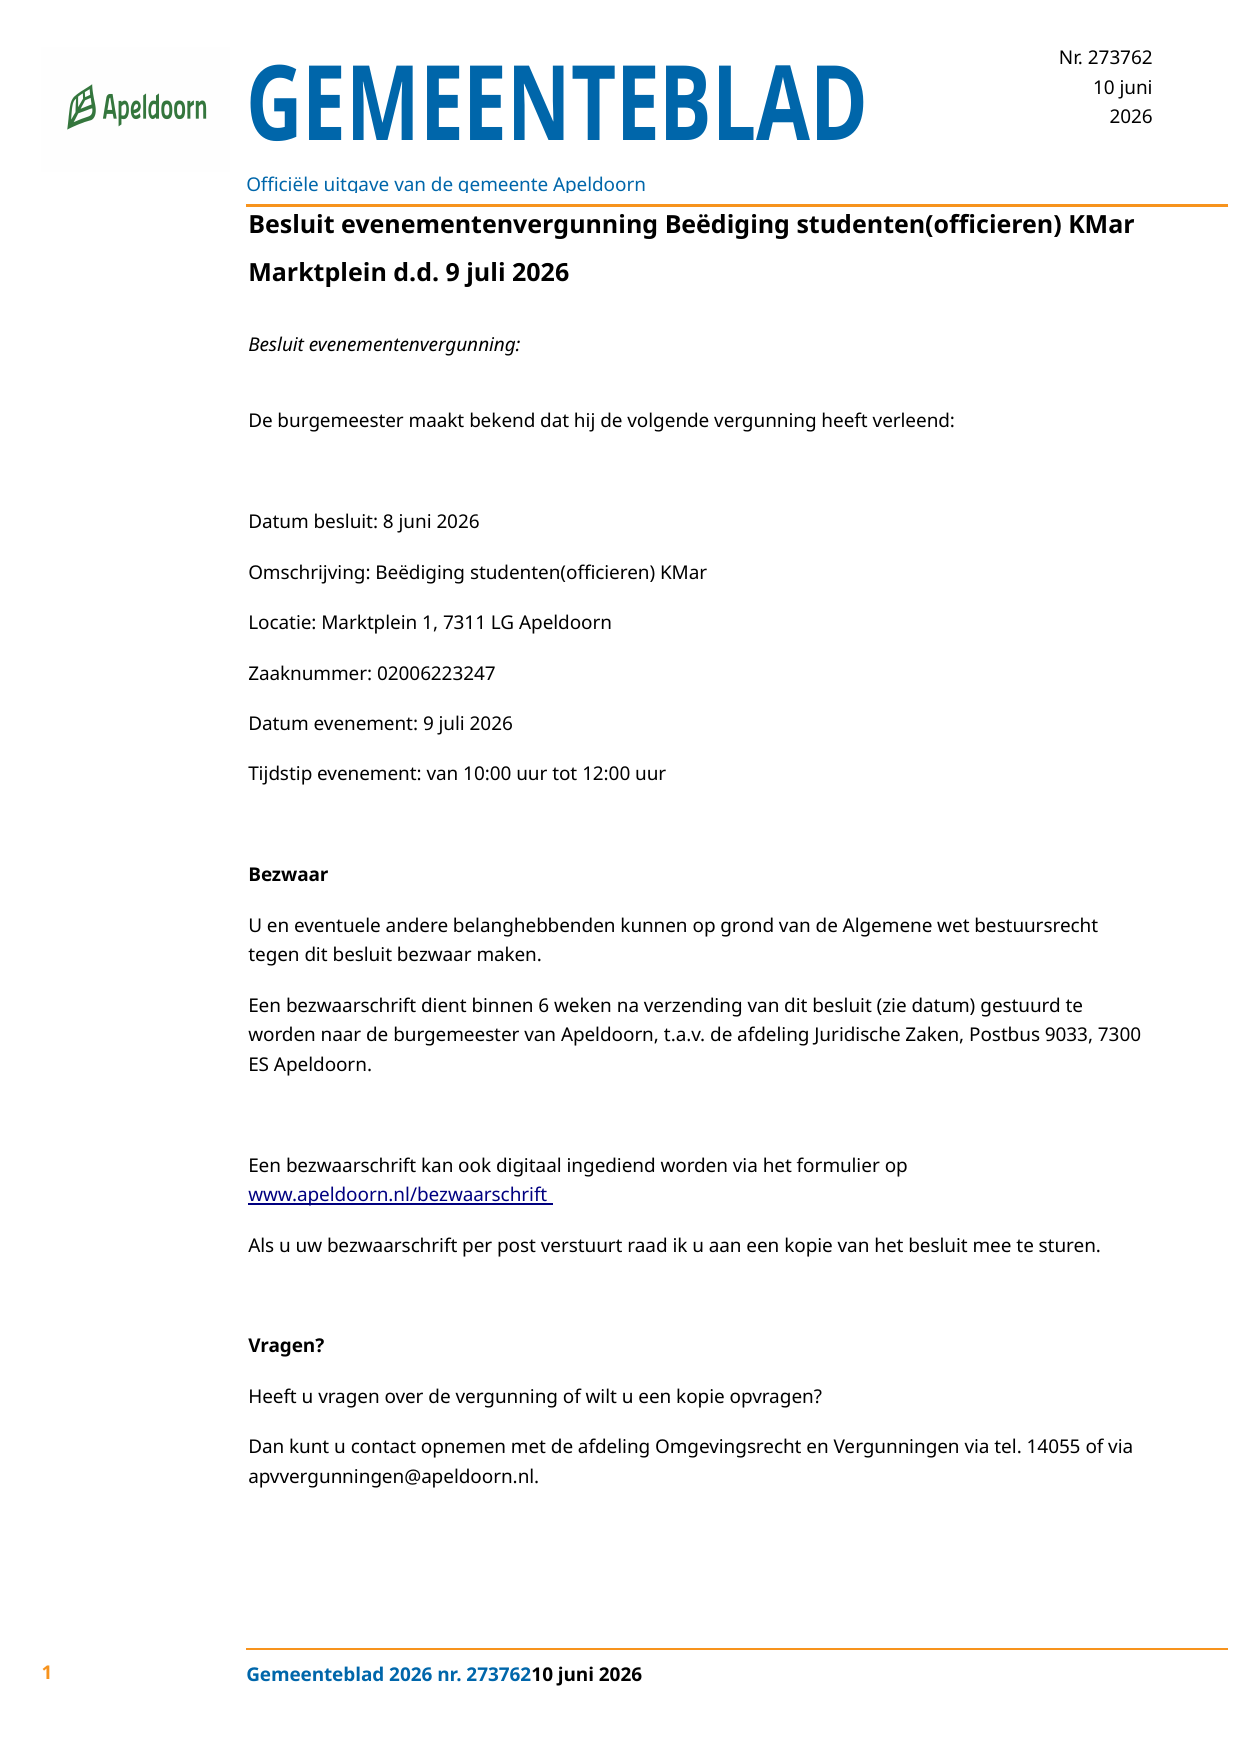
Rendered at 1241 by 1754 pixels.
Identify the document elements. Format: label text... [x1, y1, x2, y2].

text U en eventuele andere belanghebbenden kunnen op grond van de Algemene wet bestuursrecht tegen dit besluit bezwaar maken. [248, 912, 1152, 967]
text Omschrijving: Beëdiging studenten(officieren) KMar [248, 559, 1152, 584]
text Vragen? [248, 1333, 1152, 1358]
text Tijdstip evenement: van 10:00 uur tot 12:00 uur [248, 761, 1152, 786]
text Bezwaar [248, 861, 1152, 887]
text Een bezwaarschrift kan ook digitaal ingediend worden via het formulier op www.apeldoorn.nl/bezwaarschrift [248, 1152, 1152, 1207]
text De burgemeester maakt bekend dat hij de volgende vergunning heeft verleend: [248, 408, 1152, 433]
picture [41, 47, 231, 172]
text Besluit evenementenvergunning Beëdiging studenten(officieren) KMar Marktplein d.d. 9 juli 2026 [248, 207, 1152, 288]
text Als u uw bezwaarschrift per post verstuurt raad ik u aan een kopie van het besluit mee te sturen. [248, 1232, 1152, 1257]
text Datum besluit: 8 juni 2026 [248, 508, 1152, 534]
text Besluit evenementenvergunning: [248, 331, 1152, 357]
text Dan kunt u contact opnemen met de afdeling Omgevingsrecht en Vergunningen via tel. 14055 of via apvvergunningen@apeldoorn.nl. [248, 1433, 1152, 1489]
text Locatie: Marktplein 1, 7311 LG Apeldoorn [248, 609, 1152, 635]
text Heeft u vragen over de vergunning of wilt u een kopie opvragen? [248, 1383, 1152, 1409]
text Datum evenement: 9 juli 2026 [248, 710, 1152, 736]
text Zaaknummer: 02006223247 [248, 660, 1152, 685]
text Een bezwaarschrift dient binnen 6 weken na verzending van dit besluit (zie datum) gestuurd te worden naar de burgemeester van Apeldoorn, t.a.v. de afdeling Juridische Zaken, Postbus 9033, 7300 ES Apeldoorn. [248, 992, 1152, 1077]
